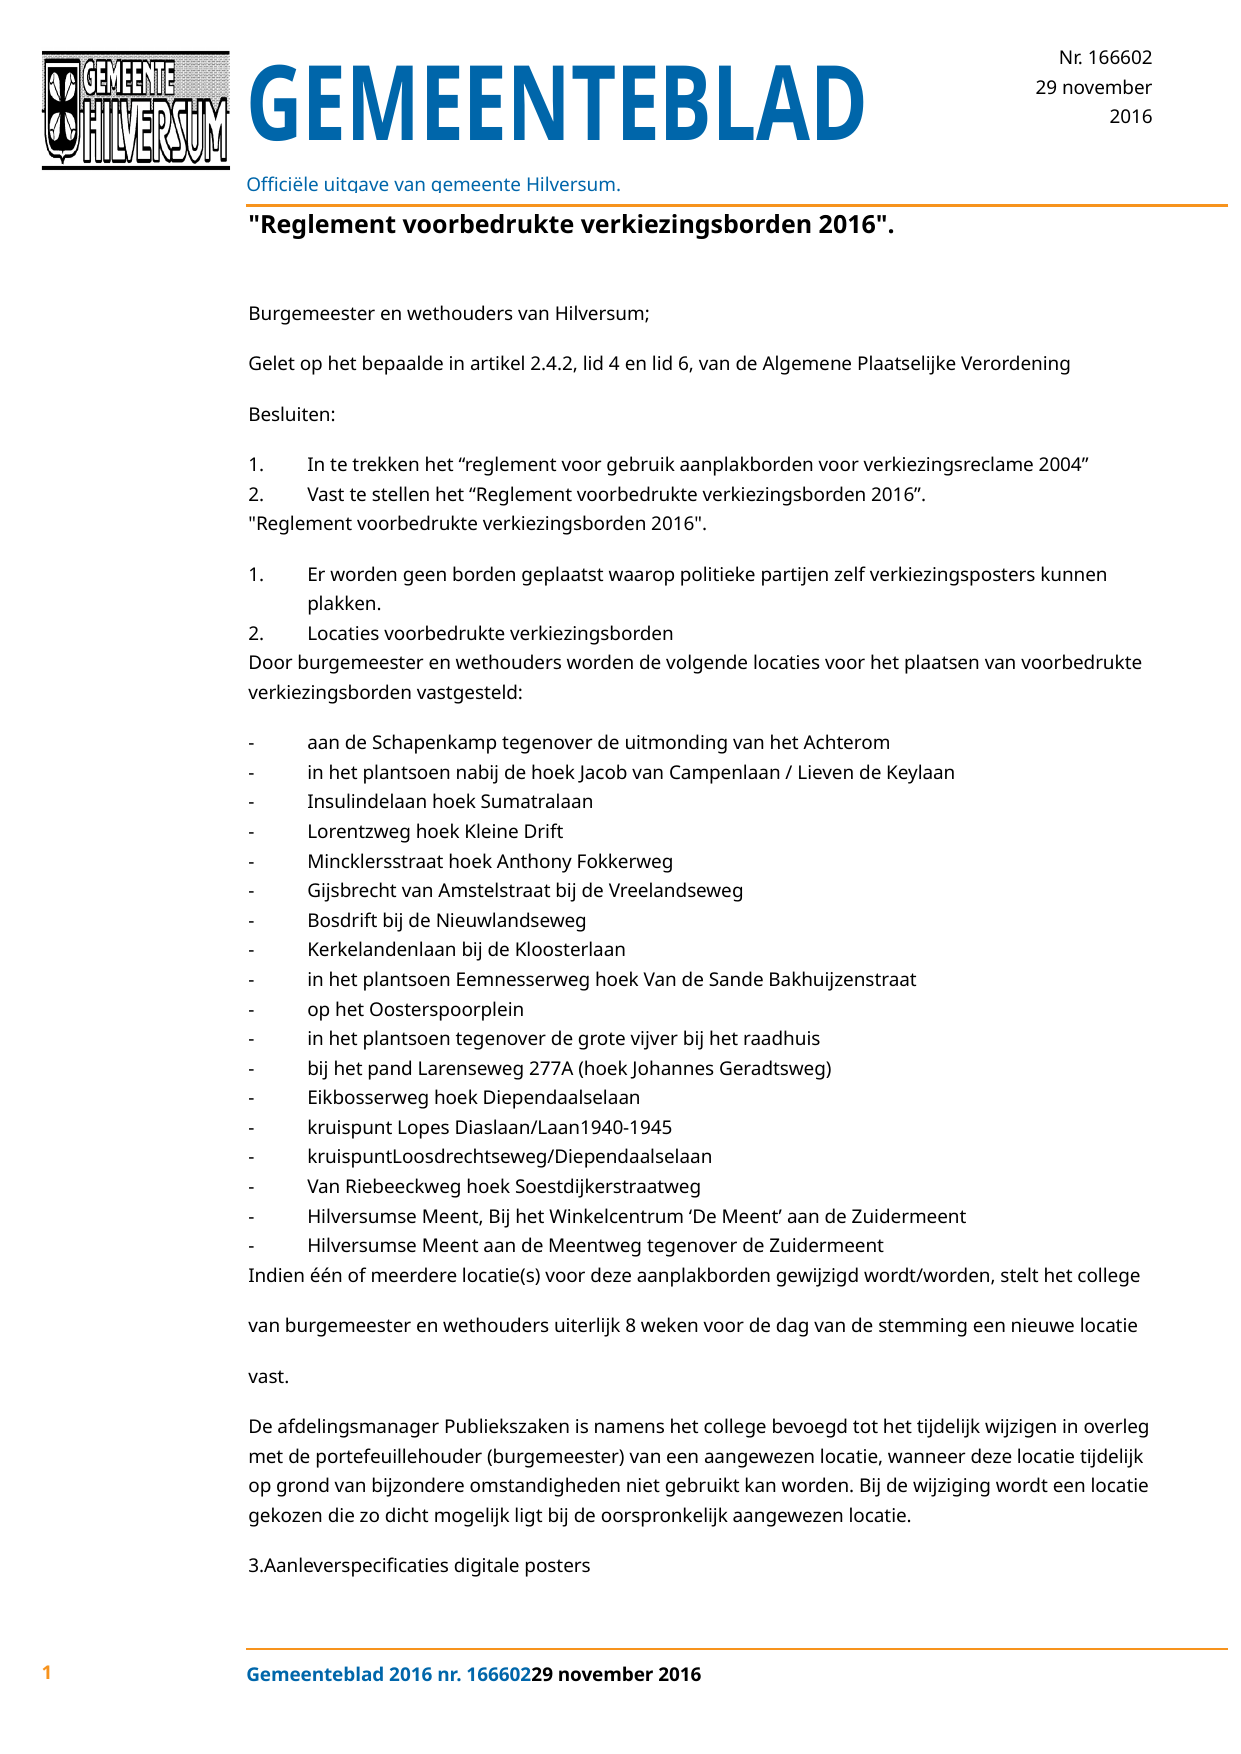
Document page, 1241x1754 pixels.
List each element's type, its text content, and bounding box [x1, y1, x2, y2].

text Gelet op het bepaalde in artikel 2.4.2, lid 4 en lid 6, van de Algemene Plaatselijke Verordening [248, 350, 1152, 376]
list in het plantsoen nabij de hoek Jacob van Campenlaan / Lieven de Keylaan [248, 759, 1152, 785]
list In te trekken het “reglement voor gebruik aanplakborden voor verkiezingsreclame 2004” [248, 451, 1152, 477]
list Kerkelandenlaan bij de Kloosterlaan [248, 937, 1152, 962]
list bij het pand Larenseweg 277A (hoek Johannes Geradtsweg) [248, 1055, 1152, 1081]
text van burgemeester en wethouders uiterlijk 8 weken voor de dag van de stemming een nieuwe locatie [248, 1312, 1152, 1338]
text Indien één of meerdere locatie(s) voor deze aanplakborden gewijzigd wordt/worden, stelt het college [248, 1262, 1152, 1288]
list aan de Schapenkamp tegenover de uitmonding van het Achterom [248, 729, 1152, 755]
list Bosdrift bij de Nieuwlandseweg [248, 907, 1152, 933]
list Insulindelaan hoek Sumatralaan [248, 789, 1152, 814]
text vast. [248, 1363, 1152, 1388]
text Besluiten: [248, 401, 1152, 426]
text "Reglement voorbedrukte verkiezingsborden 2016". [248, 207, 1152, 241]
list in het plantsoen Eemnesserweg hoek Van de Sande Bakhuijzenstraat [248, 966, 1152, 992]
text "Reglement voorbedrukte verkiezingsborden 2016". [248, 510, 1152, 536]
list Hilversumse Meent, Bij het Winkelcentrum ‘De Meent’ aan de Zuidermeent [248, 1203, 1152, 1228]
list Van Riebeeckweg hoek Soestdijkerstraatweg [248, 1173, 1152, 1199]
text Burgemeester en wethouders van Hilversum; [248, 300, 1152, 326]
list Locaties voorbedrukte verkiezingsborden [248, 620, 1152, 646]
text Door burgemeester en wethouders worden de volgende locaties voor het plaatsen van voorbedrukte verkiezingsborden vastgesteld: [248, 649, 1152, 705]
list kruispunt Lopes Diaslaan/Laan1940-1945 [248, 1114, 1152, 1140]
list Er worden geen borden geplaatst waarop politieke partijen zelf verkiezingsposters kunnen plakken. [248, 561, 1152, 616]
list Lorentzweg hoek Kleine Drift [248, 818, 1152, 844]
picture [41, 47, 231, 172]
text De afdelingsmanager Publiekszaken is namens het college bevoegd tot het tijdelijk wijzigen in overleg met de portefeuillehouder (burgemeester) van een aangewezen locatie, wanneer deze locatie tijdelijk op grond van bijzondere omstandigheden niet gebruikt kan worden. Bij de wijziging wordt een locatie gekozen die zo dicht mogelijk ligt bij de oorspronkelijk aangewezen locatie. [248, 1413, 1152, 1528]
text 3.Aanleverspecificaties digitale posters [248, 1552, 1152, 1578]
list Vast te stellen het “Reglement voorbedrukte verkiezingsborden 2016”. [248, 481, 1152, 506]
list Hilversumse Meent aan de Meentweg tegenover de Zuidermeent [248, 1232, 1152, 1258]
list in het plantsoen tegenover de grote vijver bij het raadhuis [248, 1025, 1152, 1051]
list op het Oosterspoorplein [248, 996, 1152, 1021]
list Gijsbrecht van Amstelstraat bij de Vreelandseweg [248, 877, 1152, 903]
list Mincklersstraat hoek Anthony Fokkerweg [248, 848, 1152, 873]
list Eikbosserweg hoek Diependaalselaan [248, 1084, 1152, 1110]
list kruispuntLoosdrechtseweg/Diependaalselaan [248, 1144, 1152, 1169]
